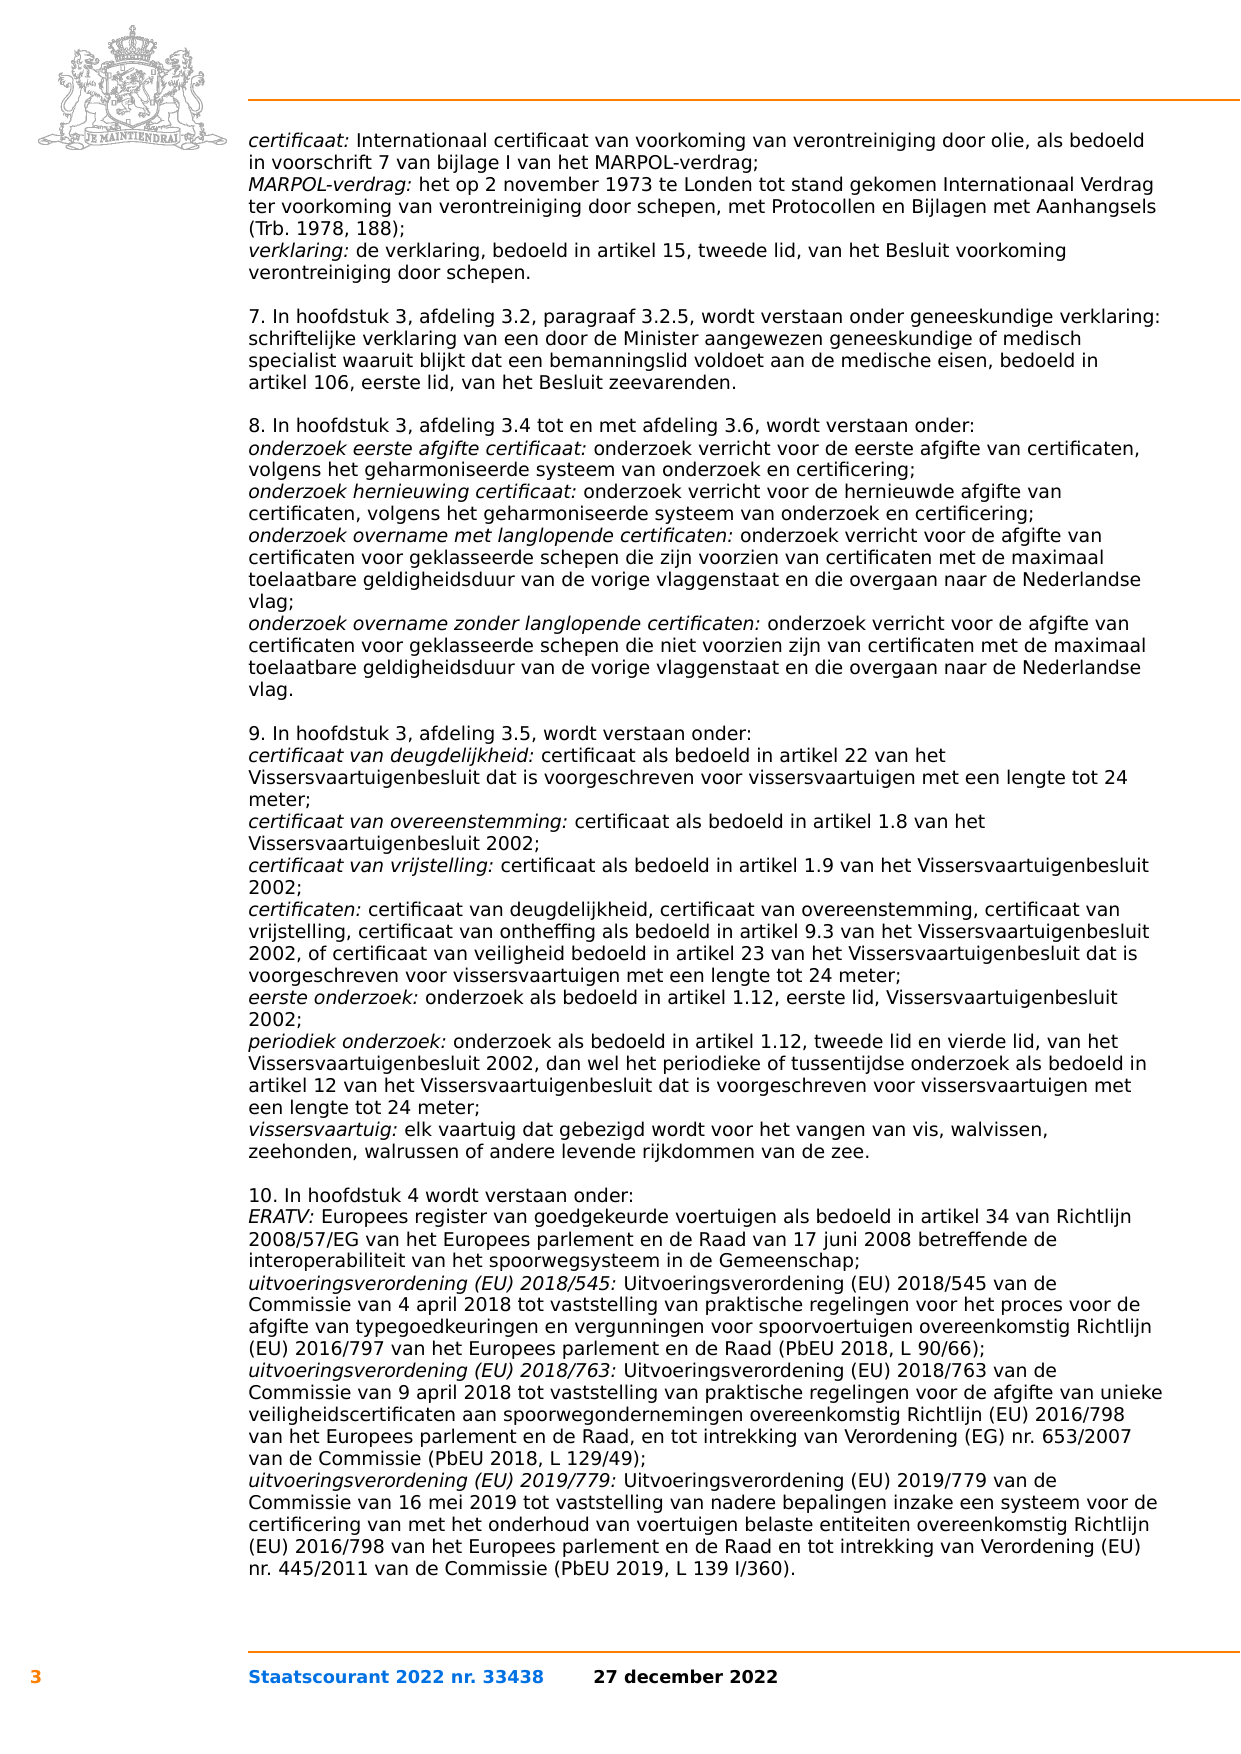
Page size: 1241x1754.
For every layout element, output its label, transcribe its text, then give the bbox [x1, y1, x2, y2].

text uitvoeringsverordening (EU) 2019/779: Uitvoeringsverordening (EU) 2019/779 van de Commissie van 16 mei 2019 tot vaststelling van nadere bepalingen inzake een systeem voor de certificering van met het onderhoud van voertuigen belaste entiteiten overeenkomstig Richtlijn (EU) 2016/798 van het Europees parlement en de Raad en tot intrekking van Verordening (EU) nr. 445/2011 van de Commissie (PbEU 2019, L 139 I/360). [248, 1470, 1163, 1580]
text vissersvaartuig: elk vaartuig dat gebezigd wordt voor het vangen van vis, walvissen, zeehonden, walrussen of andere levende rijkdommen van de zee. [248, 1119, 1163, 1163]
text onderzoek overname zonder langlopende certificaten: onderzoek verricht voor de afgifte van certificaten voor geklasseerde schepen die niet voorzien zijn van certificaten met de maximaal toelaatbare geldigheidsduur van de vorige vlaggenstaat en die overgaan naar de Nederlandse vlag. [248, 613, 1163, 701]
text certificaat: Internationaal certificaat van voorkoming van verontreiniging door olie, als bedoeld in voorschrift 7 van bijlage I van het MARPOL-verdrag; [248, 130, 1163, 174]
text 8. In hoofdstuk 3, afdeling 3.4 tot en met afdeling 3.6, wordt verstaan onder: [248, 415, 1163, 437]
text ERATV: Europees register van goedgekeurde voertuigen als bedoeld in artikel 34 van Richtlijn 2008/57/EG van het Europees parlement en de Raad van 17 juni 2008 betreffende de interoperabiliteit van het spoorwegsysteem in de Gemeenschap; [248, 1206, 1163, 1272]
text periodiek onderzoek: onderzoek als bedoeld in artikel 1.12, tweede lid en vierde lid, van het Vissersvaartuigenbesluit 2002, dan wel het periodieke of tussentijdse onderzoek als bedoeld in artikel 12 van het Vissersvaartuigenbesluit dat is voorgeschreven voor vissersvaartuigen met een lengte tot 24 meter; [248, 1031, 1163, 1119]
text certificaat van overeenstemming: certificaat als bedoeld in artikel 1.8 van het Vissersvaartuigenbesluit 2002; [248, 811, 1163, 855]
text 10. In hoofdstuk 4 wordt verstaan onder: [248, 1184, 1163, 1206]
text onderzoek eerste afgifte certificaat: onderzoek verricht voor de eerste afgifte van certificaten, volgens het geharmoniseerde systeem van onderzoek en certificering; [248, 437, 1163, 481]
picture [38, 25, 227, 150]
text eerste onderzoek: onderzoek als bedoeld in artikel 1.12, eerste lid, Vissersvaartuigenbesluit 2002; [248, 987, 1163, 1031]
text certificaat van deugdelijkheid: certificaat als bedoeld in artikel 22 van het Vissersvaartuigenbesluit dat is voorgeschreven voor vissersvaartuigen met een lengte tot 24 meter; [248, 745, 1163, 811]
text onderzoek overname met langlopende certificaten: onderzoek verricht voor de afgifte van certificaten voor geklasseerde schepen die zijn voorzien van certificaten met de maximaal toelaatbare geldigheidsduur van de vorige vlaggenstaat en die overgaan naar de Nederlandse vlag; [248, 525, 1163, 613]
text certificaat van vrijstelling: certificaat als bedoeld in artikel 1.9 van het Vissersvaartuigenbesluit 2002; [248, 855, 1163, 899]
text uitvoeringsverordening (EU) 2018/545: Uitvoeringsverordening (EU) 2018/545 van de Commissie van 4 april 2018 tot vaststelling van praktische regelingen voor het proces voor de afgifte van typegoedkeuringen en vergunningen voor spoorvoertuigen overeenkomstig Richtlijn (EU) 2016/797 van het Europees parlement en de Raad (PbEU 2018, L 90/66); [248, 1272, 1163, 1360]
text 9. In hoofdstuk 3, afdeling 3.5, wordt verstaan onder: [248, 723, 1163, 745]
text uitvoeringsverordening (EU) 2018/763: Uitvoeringsverordening (EU) 2018/763 van de Commissie van 9 april 2018 tot vaststelling van praktische regelingen voor de afgifte van unieke veiligheidscertificaten aan spoorwegondernemingen overeenkomstig Richtlijn (EU) 2016/798 van het Europees parlement en de Raad, en tot intrekking van Verordening (EG) nr. 653/2007 van de Commissie (PbEU 2018, L 129/49); [248, 1360, 1163, 1470]
text 7. In hoofdstuk 3, afdeling 3.2, paragraaf 3.2.5, wordt verstaan onder geneeskundige verklaring: schriftelijke verklaring van een door de Minister aangewezen geneeskundige of medisch specialist waaruit blijkt dat een bemanningslid voldoet aan de medische eisen, bedoeld in artikel 106, eerste lid, van het Besluit zeevarenden. [248, 306, 1163, 393]
text certificaten: certificaat van deugdelijkheid, certificaat van overeenstemming, certificaat van vrijstelling, certificaat van ontheffing als bedoeld in artikel 9.3 van het Vissersvaartuigenbesluit 2002, of certificaat van veiligheid bedoeld in artikel 23 van het Vissersvaartuigenbesluit dat is voorgeschreven voor vissersvaartuigen met een lengte tot 24 meter; [248, 899, 1163, 987]
text verklaring: de verklaring, bedoeld in artikel 15, tweede lid, van het Besluit voorkoming verontreiniging door schepen. [248, 240, 1163, 284]
text MARPOL-verdrag: het op 2 november 1973 te Londen tot stand gekomen Internationaal Verdrag ter voorkoming van verontreiniging door schepen, met Protocollen en Bijlagen met Aanhangsels (Trb. 1978, 188); [248, 174, 1163, 240]
text onderzoek hernieuwing certificaat: onderzoek verricht voor de hernieuwde afgifte van certificaten, volgens het geharmoniseerde systeem van onderzoek en certificering; [248, 481, 1163, 525]
